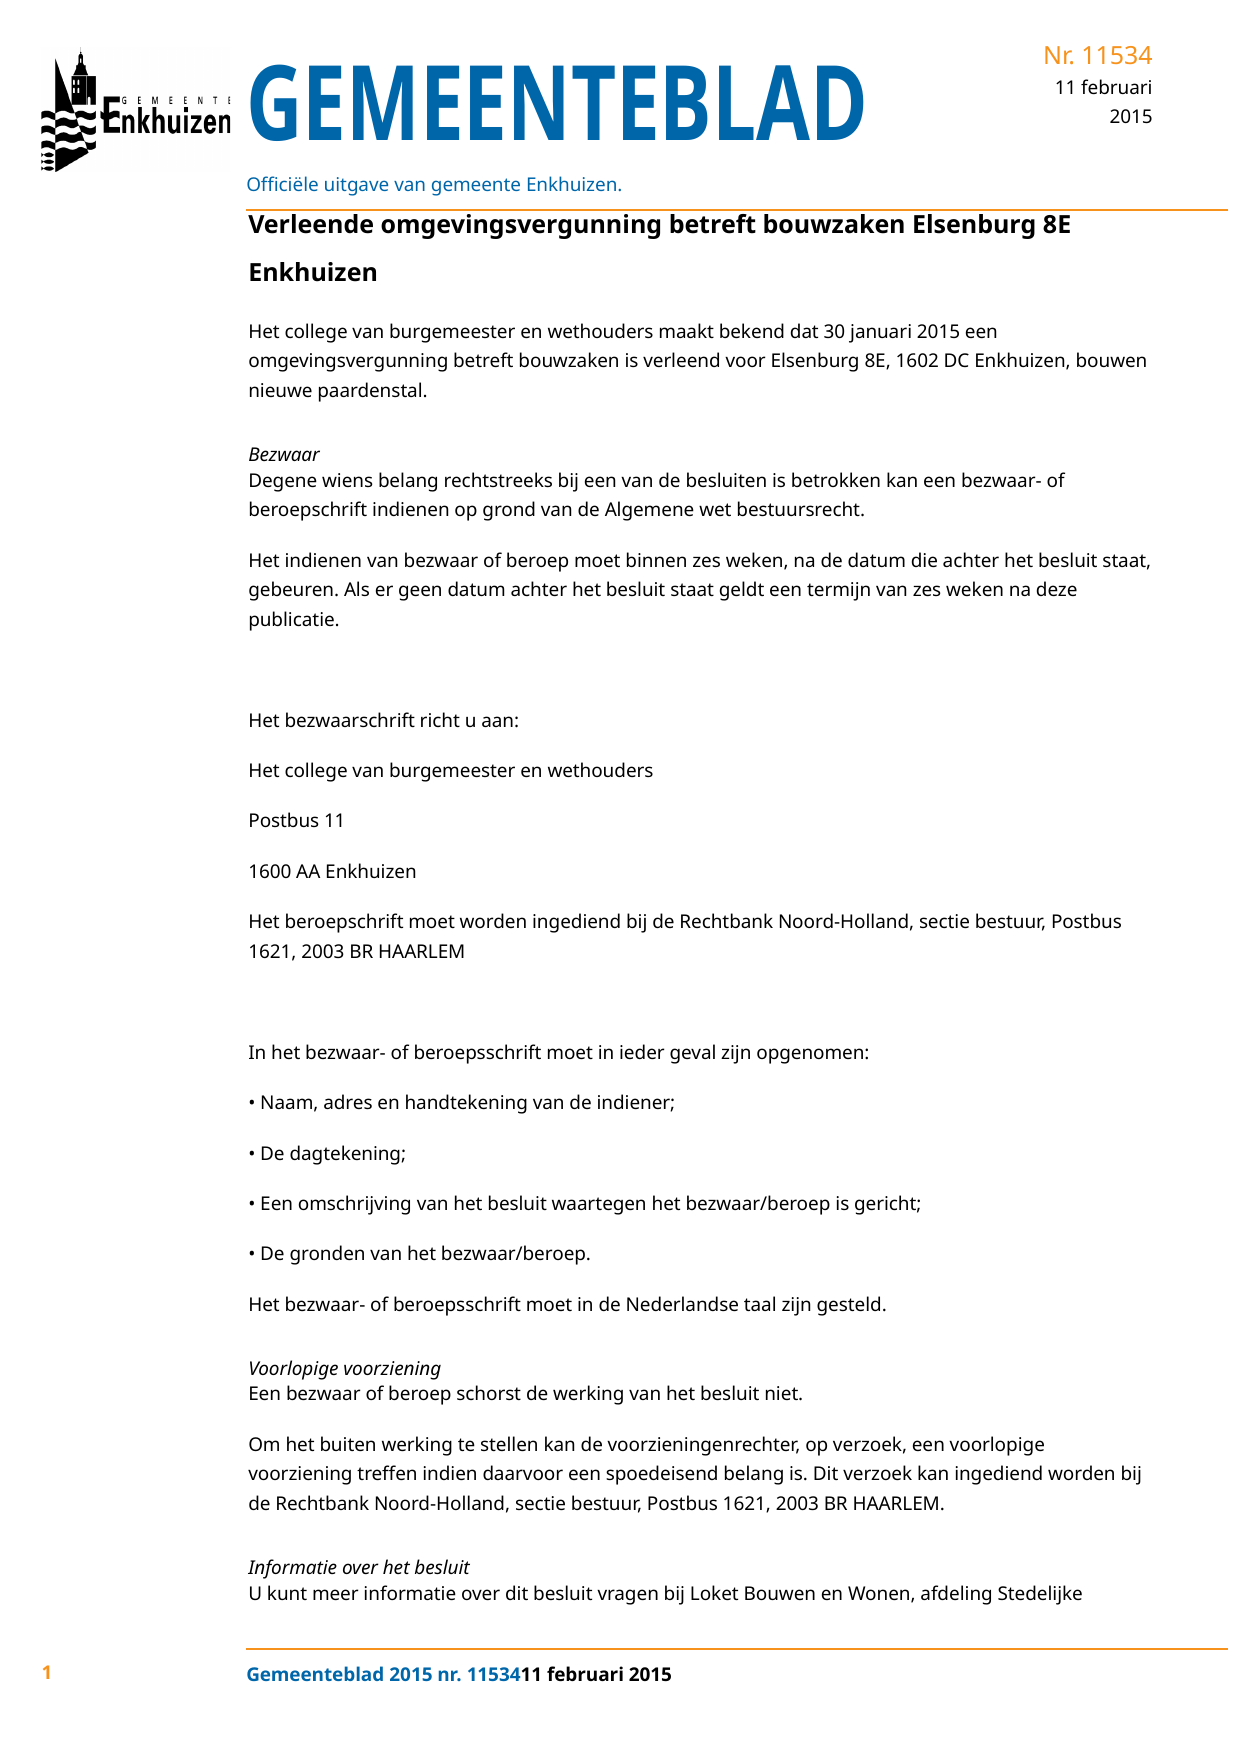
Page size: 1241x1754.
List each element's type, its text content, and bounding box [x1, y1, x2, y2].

text Het college van burgemeester en wethouders [248, 757, 1152, 783]
text Het college van burgemeester en wethouders maakt bekend dat 30 januari 2015 een omgevingsvergunning betreft bouwzaken is verleend voor Elsenburg 8E, 1602 DC Enkhuizen, bouwen nieuwe paardenstal. [248, 318, 1152, 403]
text Het bezwaar- of beroepsschrift moet in de Nederlandse taal zijn gesteld. [248, 1291, 1152, 1317]
text Informatie over het besluit [248, 1554, 1152, 1580]
text U kunt meer informatie over dit besluit vragen bij Loket Bouwen en Wonen, afdeling Stedelijke [248, 1580, 1152, 1606]
text Postbus 11 [248, 808, 1152, 833]
text • De gronden van het bezwaar/beroep. [248, 1241, 1152, 1266]
text Het bezwaarschrift richt u aan: [248, 707, 1152, 732]
text Degene wiens belang rechtstreeks bij een van de besluiten is betrokken kan een bezwaar- of beroepschrift indienen op grond van de Algemene wet bestuursrecht. [248, 467, 1152, 522]
text • Naam, adres en handtekening van de indiener; [248, 1089, 1152, 1115]
text Voorlopige voorziening [248, 1355, 1152, 1381]
text 1600 AA Enkhuizen [248, 858, 1152, 884]
text • Een omschrijving van het besluit waartegen het bezwaar/beroep is gericht; [248, 1190, 1152, 1216]
text Een bezwaar of beroep schorst de werking van het besluit niet. [248, 1381, 1152, 1406]
text In het bezwaar- of beroepsschrift moet in ieder geval zijn opgenomen: [248, 1039, 1152, 1064]
text Verleende omgevingsvergunning betreft bouwzaken Elsenburg 8E Enkhuizen [248, 211, 1152, 288]
picture [41, 47, 231, 172]
text Het beroepschrift moet worden ingediend bij de Rechtbank Noord-Holland, sectie bestuur, Postbus 1621, 2003 BR HAARLEM [248, 908, 1152, 964]
text Bezwaar [248, 441, 1152, 467]
text Om het buiten werking te stellen kan de voorzieningenrechter, op verzoek, een voorlopige voorziening treffen indien daarvoor een spoedeisend belang is. Dit verzoek kan ingediend worden bij de Rechtbank Noord-Holland, sectie bestuur, Postbus 1621, 2003 BR HAARLEM. [248, 1431, 1152, 1516]
text • De dagtekening; [248, 1140, 1152, 1165]
text Het indienen van bezwaar of beroep moet binnen zes weken, na de datum die achter het besluit staat, gebeuren. Als er geen datum achter het besluit staat geldt een termijn van zes weken na deze publicatie. [248, 547, 1152, 632]
